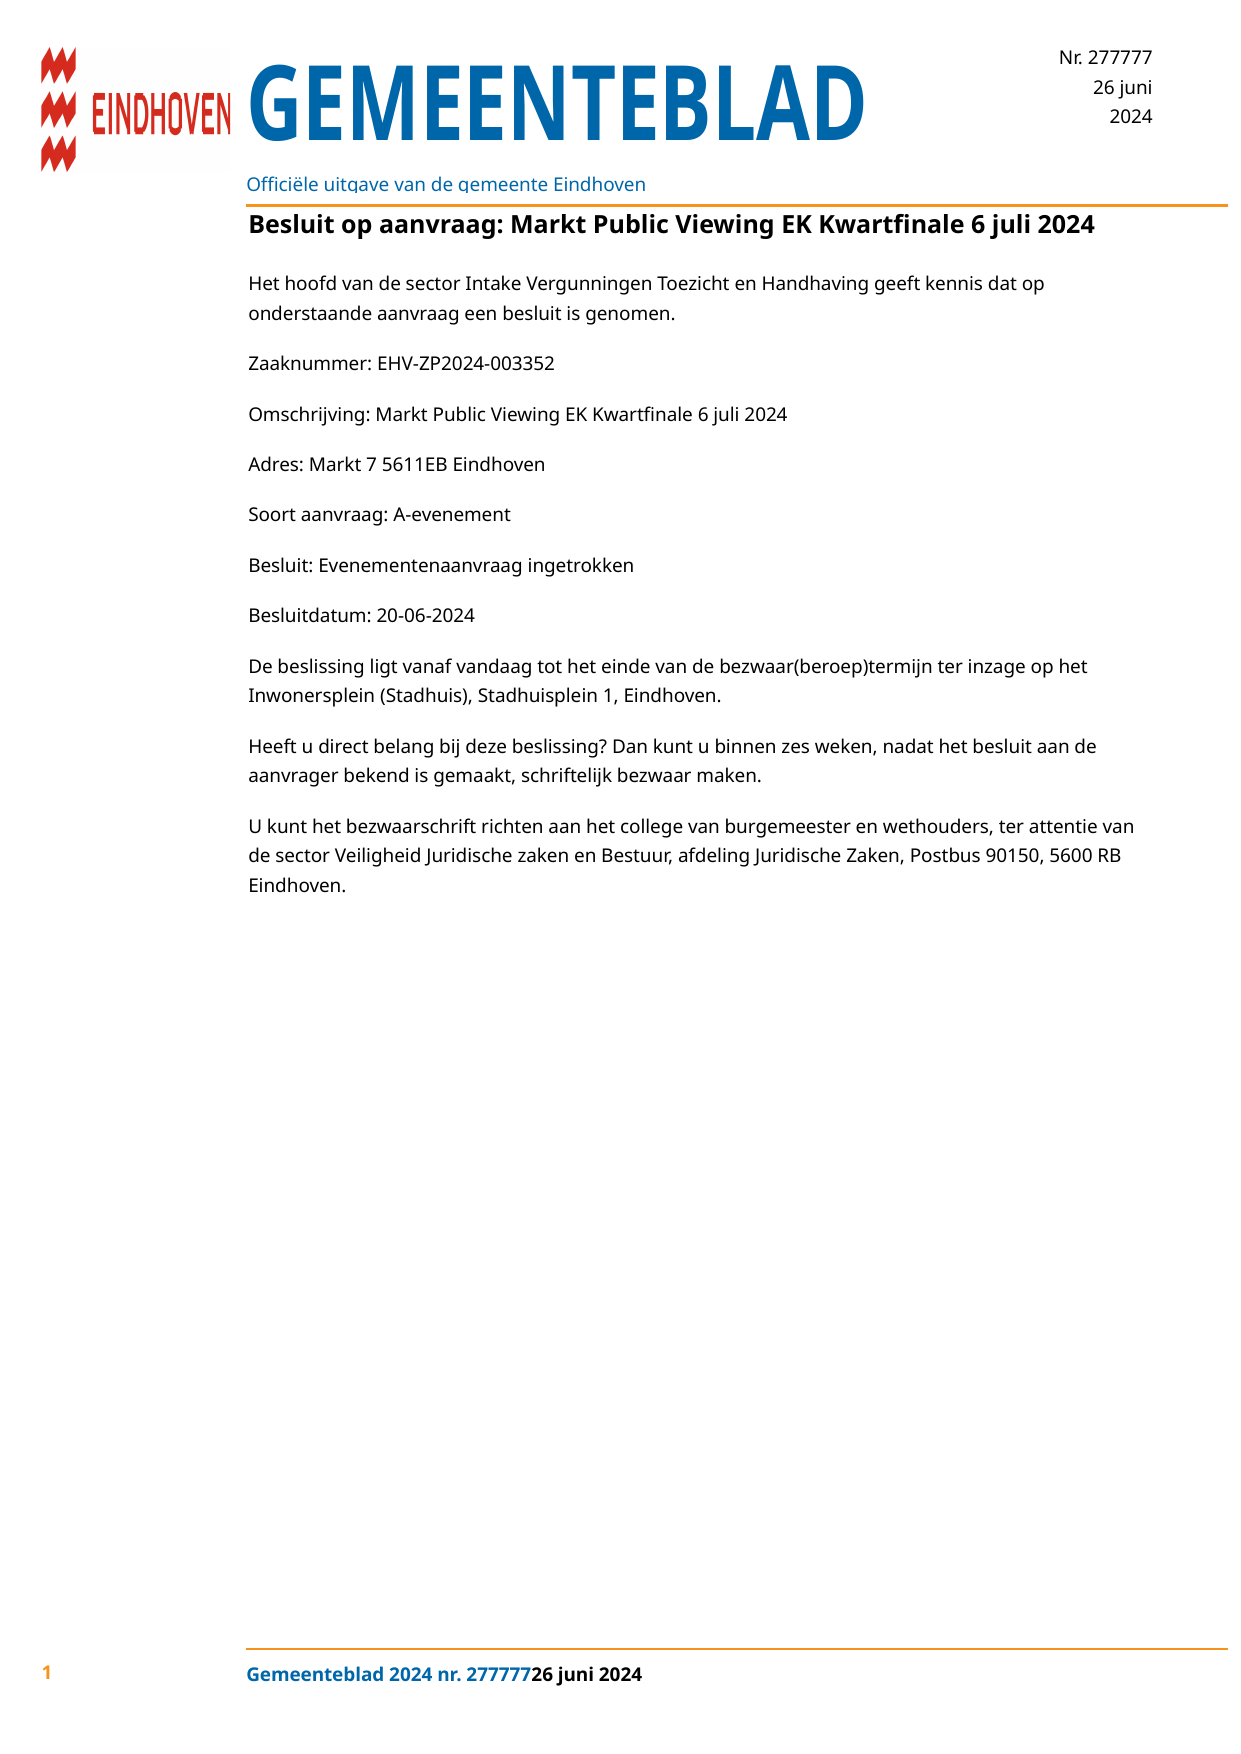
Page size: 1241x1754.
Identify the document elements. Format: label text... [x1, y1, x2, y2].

text De beslissing ligt vanaf vandaag tot het einde van de bezwaar(beroep)termijn ter inzage op het Inwonersplein (Stadhuis), Stadhuisplein 1, Eindhoven. [248, 653, 1152, 708]
text Omschrijving: Markt Public Viewing EK Kwartfinale 6 juli 2024 [248, 401, 1152, 426]
text U kunt het bezwaarschrift richten aan het college van burgemeester en wethouders, ter attentie van de sector Veiligheid Juridische zaken en Bestuur, afdeling Juridische Zaken, Postbus 90150, 5600 RB Eindhoven. [248, 813, 1152, 898]
text Adres: Markt 7 5611EB Eindhoven [248, 451, 1152, 477]
text Soort aanvraag: A-evenement [248, 502, 1152, 527]
text Zaaknummer: EHV-ZP2024-003352 [248, 350, 1152, 376]
text Besluit: Evenementenaanvraag ingetrokken [248, 552, 1152, 578]
text Besluitdatum: 20-06-2024 [248, 602, 1152, 628]
text Besluit op aanvraag: Markt Public Viewing EK Kwartfinale 6 juli 2024 [248, 207, 1152, 241]
text Het hoofd van de sector Intake Vergunningen Toezicht en Handhaving geeft kennis dat op onderstaande aanvraag een besluit is genomen. [248, 270, 1152, 326]
picture [41, 47, 231, 172]
text Heeft u direct belang bij deze beslissing? Dan kunt u binnen zes weken, nadat het besluit aan de aanvrager bekend is gemaakt, schriftelijk bezwaar maken. [248, 733, 1152, 788]
